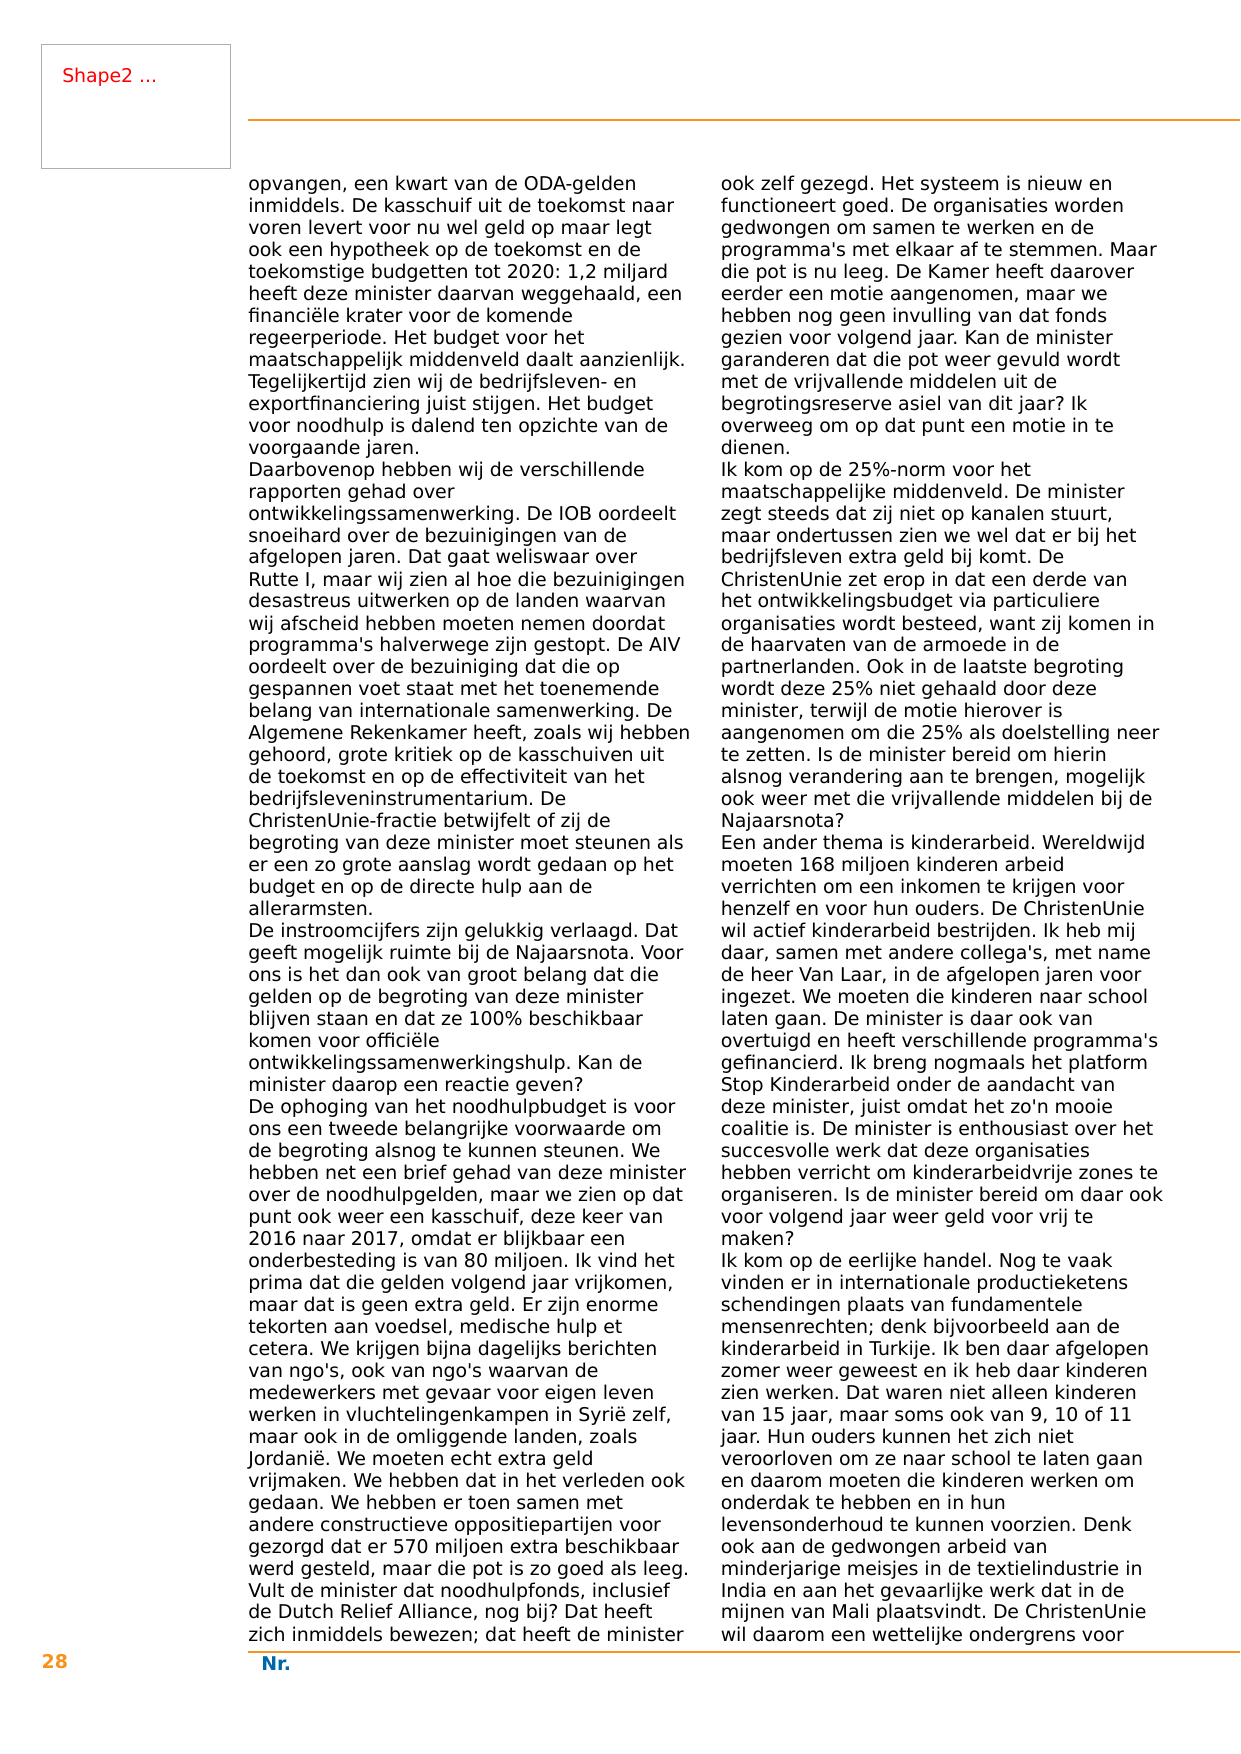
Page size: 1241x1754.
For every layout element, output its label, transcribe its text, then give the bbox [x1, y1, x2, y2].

text De ophoging van het noodhulpbudget is voor ons een tweede belangrijke voorwaarde om de begroting alsnog te kunnen steunen. We hebben net een brief gehad van deze minister over de noodhulpgelden, maar we zien op dat punt ook weer een kasschuif, deze keer van 2016 naar 2017, omdat er blijkbaar een onderbesteding is van 80 miljoen. Ik vind het prima dat die gelden volgend jaar vrijkomen, maar dat is geen extra geld. Er zijn enorme tekorten aan voedsel, medische hulp et cetera. We krijgen bijna dagelijks berichten van ngo's, ook van ngo's waarvan de medewerkers met gevaar voor eigen leven werken in vluchtelingenkampen in Syrië zelf, maar ook in de omliggende landen, zoals Jordanië. We moeten echt extra geld vrijmaken. We hebben dat in het verleden ook gedaan. We hebben er toen samen met andere constructieve oppositiepartijen voor gezorgd dat er 570 miljoen extra beschikbaar werd gesteld, maar die pot is zo goed als leeg. Vult de minister dat noodhulpfonds, inclusief de Dutch Relief Alliance, nog bij? Dat heeft zich inmiddels bewezen; dat heeft de minister [248, 1096, 691, 1645]
text Ik kom op de 25%-norm voor het maatschappelijke middenveld. De minister zegt steeds dat zij niet op kanalen stuurt, maar ondertussen zien we wel dat er bij het bedrijfsleven extra geld bij komt. De ChristenUnie zet erop in dat een derde van het ontwikkelingsbudget via particuliere organisaties wordt besteed, want zij komen in de haarvaten van de armoede in de partnerlanden. Ook in de laatste begroting wordt deze 25% niet gehaald door deze minister, terwijl de motie hierover is aangenomen om die 25% als doelstelling neer te zetten. Is de minister bereid om hierin alsnog verandering aan te brengen, mogelijk ook weer met die vrijvallende middelen bij de Najaarsnota? [721, 458, 1163, 832]
text opvangen, een kwart van de ODA-gelden inmiddels. De kasschuif uit de toekomst naar voren levert voor nu wel geld op maar legt ook een hypotheek op de toekomst en de toekomstige budgetten tot 2020: 1,2 miljard heeft deze minister daarvan weggehaald, een financiële krater voor de komende regeerperiode. Het budget voor het maatschappelijk middenveld daalt aanzienlijk. Tegelijkertijd zien wij de bedrijfsleven- en exportfinanciering juist stijgen. Het budget voor noodhulp is dalend ten opzichte van de voorgaande jaren. [248, 173, 691, 458]
text De instroomcijfers zijn gelukkig verlaagd. Dat geeft mogelijk ruimte bij de Najaarsnota. Voor ons is het dan ook van groot belang dat die gelden op de begroting van deze minister blijven staan en dat ze 100% beschikbaar komen voor officiële ontwikkelingssamenwerkingshulp. Kan de minister daarop een reactie geven? [248, 920, 691, 1096]
text Daarbovenop hebben wij de verschillende rapporten gehad over ontwikkelingssamenwerking. De IOB oordeelt snoeihard over de bezuinigingen van de afgelopen jaren. Dat gaat weliswaar over Rutte I, maar wij zien al hoe die bezuinigingen desastreus uitwerken op de landen waarvan wij afscheid hebben moeten nemen doordat programma's halverwege zijn gestopt. De AIV oordeelt over de bezuiniging dat die op gespannen voet staat met het toenemende belang van internationale samenwerking. De Algemene Rekenkamer heeft, zoals wij hebben gehoord, grote kritiek op de kasschuiven uit de toekomst en op de effectiviteit van het bedrijfsleveninstrumentarium. De ChristenUnie-fractie betwijfelt of zij de begroting van deze minister moet steunen als er een zo grote aanslag wordt gedaan op het budget en op de directe hulp aan de allerarmsten. [248, 458, 691, 920]
text Ik kom op de eerlijke handel. Nog te vaak vinden er in internationale productieketens schendingen plaats van fundamentele mensenrechten; denk bijvoorbeeld aan de kinderarbeid in Turkije. Ik ben daar afgelopen zomer weer geweest en ik heb daar kinderen zien werken. Dat waren niet alleen kinderen van 15 jaar, maar soms ook van 9, 10 of 11 jaar. Hun ouders kunnen het zich niet veroorloven om ze naar school te laten gaan en daarom moeten die kinderen werken om onderdak te hebben en in hun levensonderhoud te kunnen voorzien. Denk ook aan de gedwongen arbeid van minderjarige meisjes in de textielindustrie in India en aan het gevaarlijke werk dat in de mijnen van Mali plaatsvindt. De ChristenUnie wil daarom een wettelijke ondergrens voor [721, 1250, 1163, 1645]
text Een ander thema is kinderarbeid. Wereldwijd moeten 168 miljoen kinderen arbeid verrichten om een inkomen te krijgen voor henzelf en voor hun ouders. De ChristenUnie wil actief kinderarbeid bestrijden. Ik heb mij daar, samen met andere collega's, met name de heer Van Laar, in de afgelopen jaren voor ingezet. We moeten die kinderen naar school laten gaan. De minister is daar ook van overtuigd en heeft verschillende programma's gefinancierd. Ik breng nogmaals het platform Stop Kinderarbeid onder de aandacht van deze minister, juist omdat het zo'n mooie coalitie is. De minister is enthousiast over het succesvolle werk dat deze organisaties hebben verricht om kinderarbeidvrije zones te organiseren. Is de minister bereid om daar ook voor volgend jaar weer geld voor vrij te maken? [721, 832, 1163, 1250]
text ook zelf gezegd. Het systeem is nieuw en functioneert goed. De organisaties worden gedwongen om samen te werken en de programma's met elkaar af te stemmen. Maar die pot is nu leeg. De Kamer heeft daarover eerder een motie aangenomen, maar we hebben nog geen invulling van dat fonds gezien voor volgend jaar. Kan de minister garanderen dat die pot weer gevuld wordt met de vrijvallende middelen uit de begrotingsreserve asiel van dit jaar? Ik overweeg om op dat punt een motie in te dienen. [721, 173, 1163, 458]
